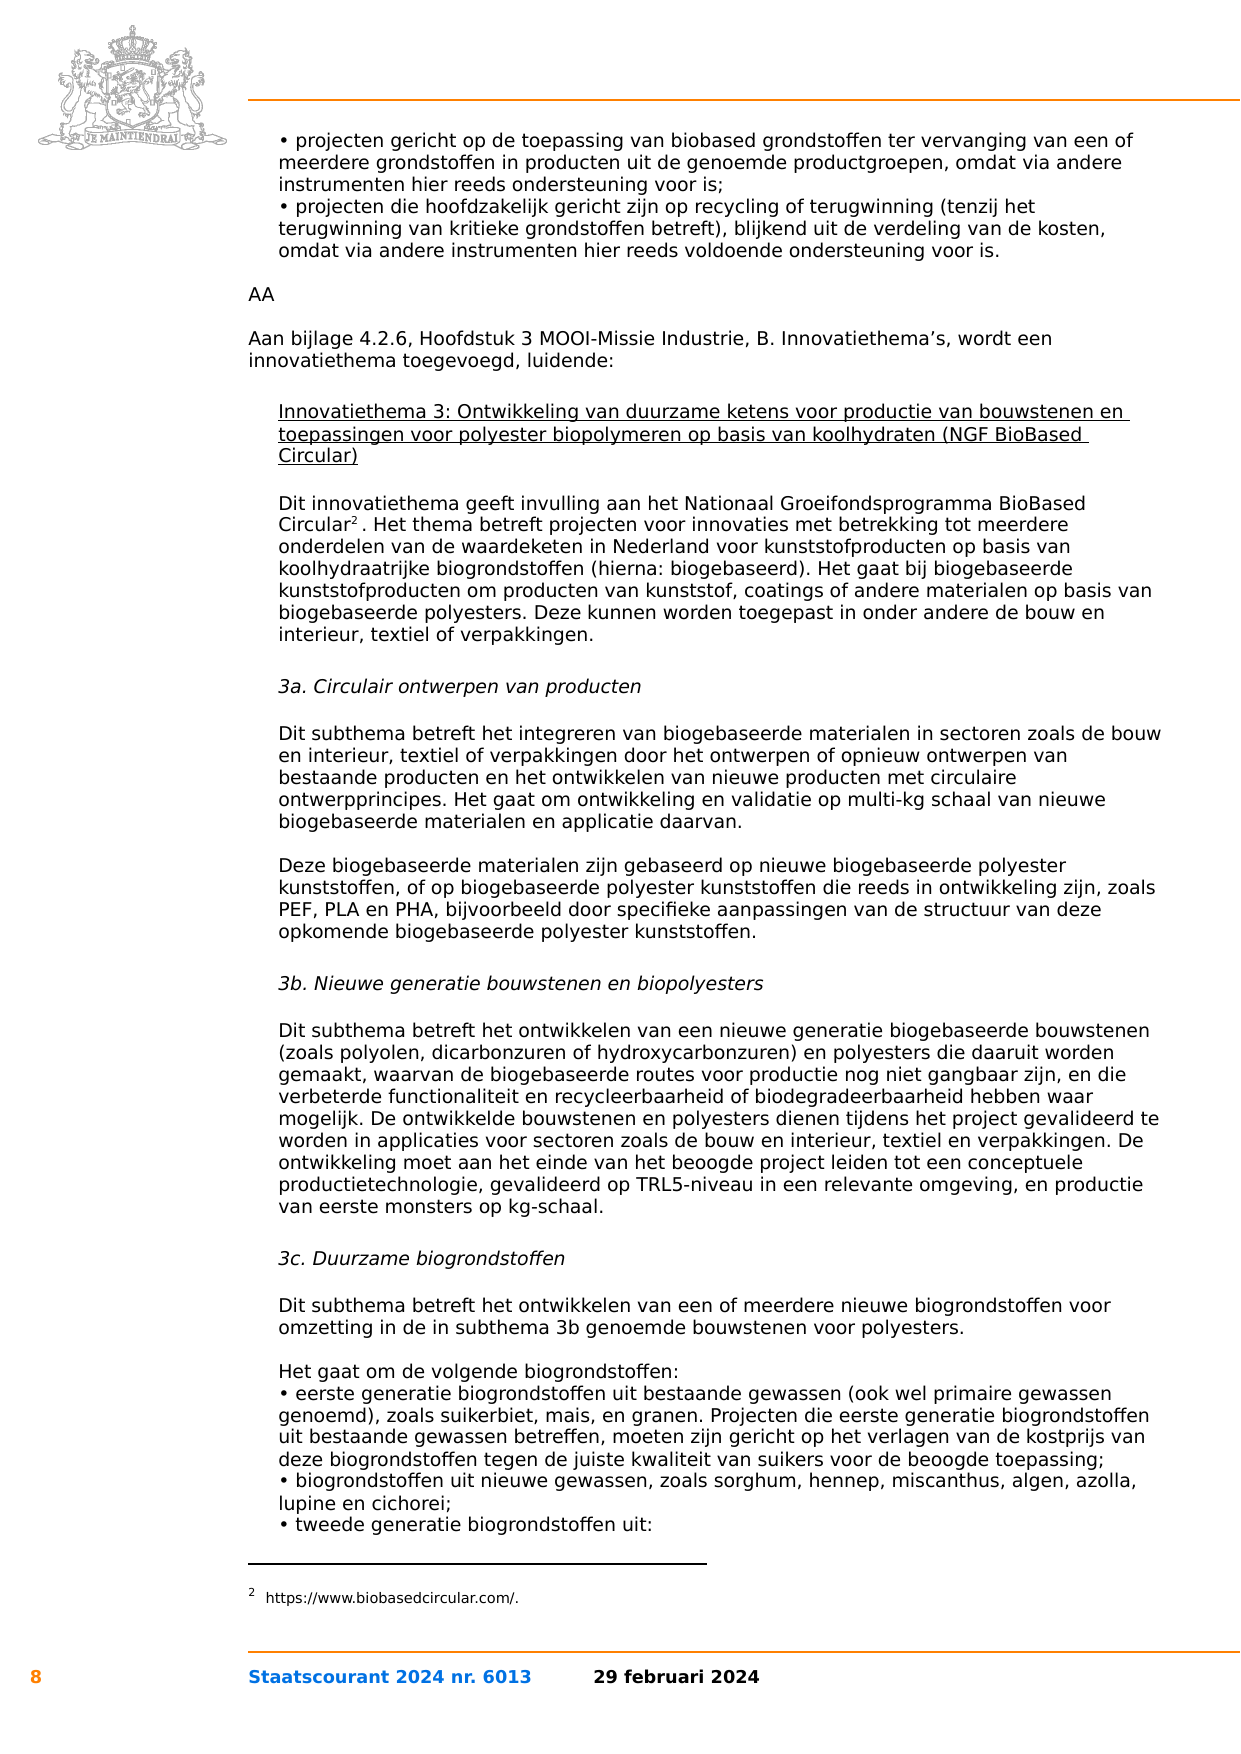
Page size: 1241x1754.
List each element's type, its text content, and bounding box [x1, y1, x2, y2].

text • tweede generatie biogrondstoffen uit: [278, 1514, 1163, 1536]
text • eerste generatie biogrondstoffen uit bestaande gewassen (ook wel primaire gewassen genoemd), zoals suikerbiet, mais, en granen. Projecten die eerste generatie biogrondstoffen uit bestaande gewassen betreffen, moeten zijn gericht op het verlagen van de kostprijs van deze biogrondstoffen tegen de juiste kwaliteit van suikers voor de beoogde toepassing; [278, 1382, 1163, 1470]
text Aan bijlage 4.2.6, Hoofdstuk 3 MOOI-Missie Industrie, B. Innovatiethema’s, wordt een innovatiethema toegevoegd, luidende: [248, 327, 1163, 371]
text Deze biogebaseerde materialen zijn gebaseerd op nieuwe biogebaseerde polyester kunststoffen, of op biogebaseerde polyester kunststoffen die reeds in ontwikkeling zijn, zoals PEF, PLA en PHA, bijvoorbeeld door specifieke aanpassingen van de structuur van deze opkomende biogebaseerde polyester kunststoffen. [278, 855, 1163, 943]
picture [38, 25, 227, 150]
subtitle 3c. Duurzame biogrondstoffen [278, 1248, 1163, 1270]
text Dit innovatiethema geeft invulling aan het Nationaal Groeifondsprogramma BioBased Circular. Het thema betreft projecten voor innovaties met betrekking tot meerdere onderdelen van de waardeketen in Nederland voor kunststofproducten op basis van koolhydraatrijke biogrondstoffen (hierna: biogebaseerd). Het gaat bij biogebaseerde kunststofproducten om producten van kunststof, coatings of andere materialen op basis van biogebaseerde polyesters. Deze kunnen worden toegepast in onder andere de bouw en interieur, textiel of verpakkingen. [278, 492, 1163, 646]
text • projecten die hoofdzakelijk gericht zijn op recycling of terugwinning (tenzij het terugwinning van kritieke grondstoffen betreft), blijkend uit de verdeling van de kosten, omdat via andere instrumenten hier reeds voldoende ondersteuning voor is. [278, 196, 1163, 262]
subtitle 3a. Circulair ontwerpen van producten [278, 676, 1163, 698]
text • biogrondstoffen uit nieuwe gewassen, zoals sorghum, hennep, miscanthus, algen, azolla, lupine en cichorei; [278, 1470, 1163, 1514]
text Dit subthema betreft het ontwikkelen van een nieuwe generatie biogebaseerde bouwstenen (zoals polyolen, dicarbonzuren of hydroxycarbonzuren) en polyesters die daaruit worden gemaakt, waarvan de biogebaseerde routes voor productie nog niet gangbaar zijn, en die verbeterde functionaliteit en recycleerbaarheid of biodegradeerbaarheid hebben waar mogelijk. De ontwikkelde bouwstenen en polyesters dienen tijdens het project gevalideerd te worden in applicaties voor sectoren zoals de bouw en interieur, textiel en verpakkingen. De ontwikkeling moet aan het einde van het beoogde project leiden tot een conceptuele productietechnologie, gevalideerd op TRL5-niveau in een relevante omgeving, en productie van eerste monsters op kg-schaal. [278, 1020, 1163, 1218]
text https://www.biobasedcircular.com/. [248, 1586, 1163, 1608]
text • projecten gericht op de toepassing van biobased grondstoffen ter vervanging van een of meerdere grondstoffen in producten uit de genoemde productgroepen, omdat via andere instrumenten hier reeds ondersteuning voor is; [278, 130, 1163, 196]
text Het gaat om de volgende biogrondstoffen: [278, 1361, 1163, 1382]
text AA [248, 284, 1163, 306]
subtitle Innovatiethema 3: Ontwikkeling van duurzame ketens voor productie van bouwstenen en toepassingen voor polyester biopolymeren op basis van koolhydraten (NGF BioBased Circular) [278, 401, 1163, 467]
text Dit subthema betreft het integreren van biogebaseerde materialen in sectoren zoals de bouw en interieur, textiel of verpakkingen door het ontwerpen of opnieuw ontwerpen van bestaande producten en het ontwikkelen van nieuwe producten met circulaire ontwerpprincipes. Het gaat om ontwikkeling en validatie op multi-kg schaal van nieuwe biogebaseerde materialen en applicatie daarvan. [278, 723, 1163, 833]
text Dit subthema betreft het ontwikkelen van een of meerdere nieuwe biogrondstoffen voor omzetting in de in subthema 3b genoemde bouwstenen voor polyesters. [278, 1295, 1163, 1339]
subtitle 3b. Nieuwe generatie bouwstenen en biopolyesters [278, 973, 1163, 995]
